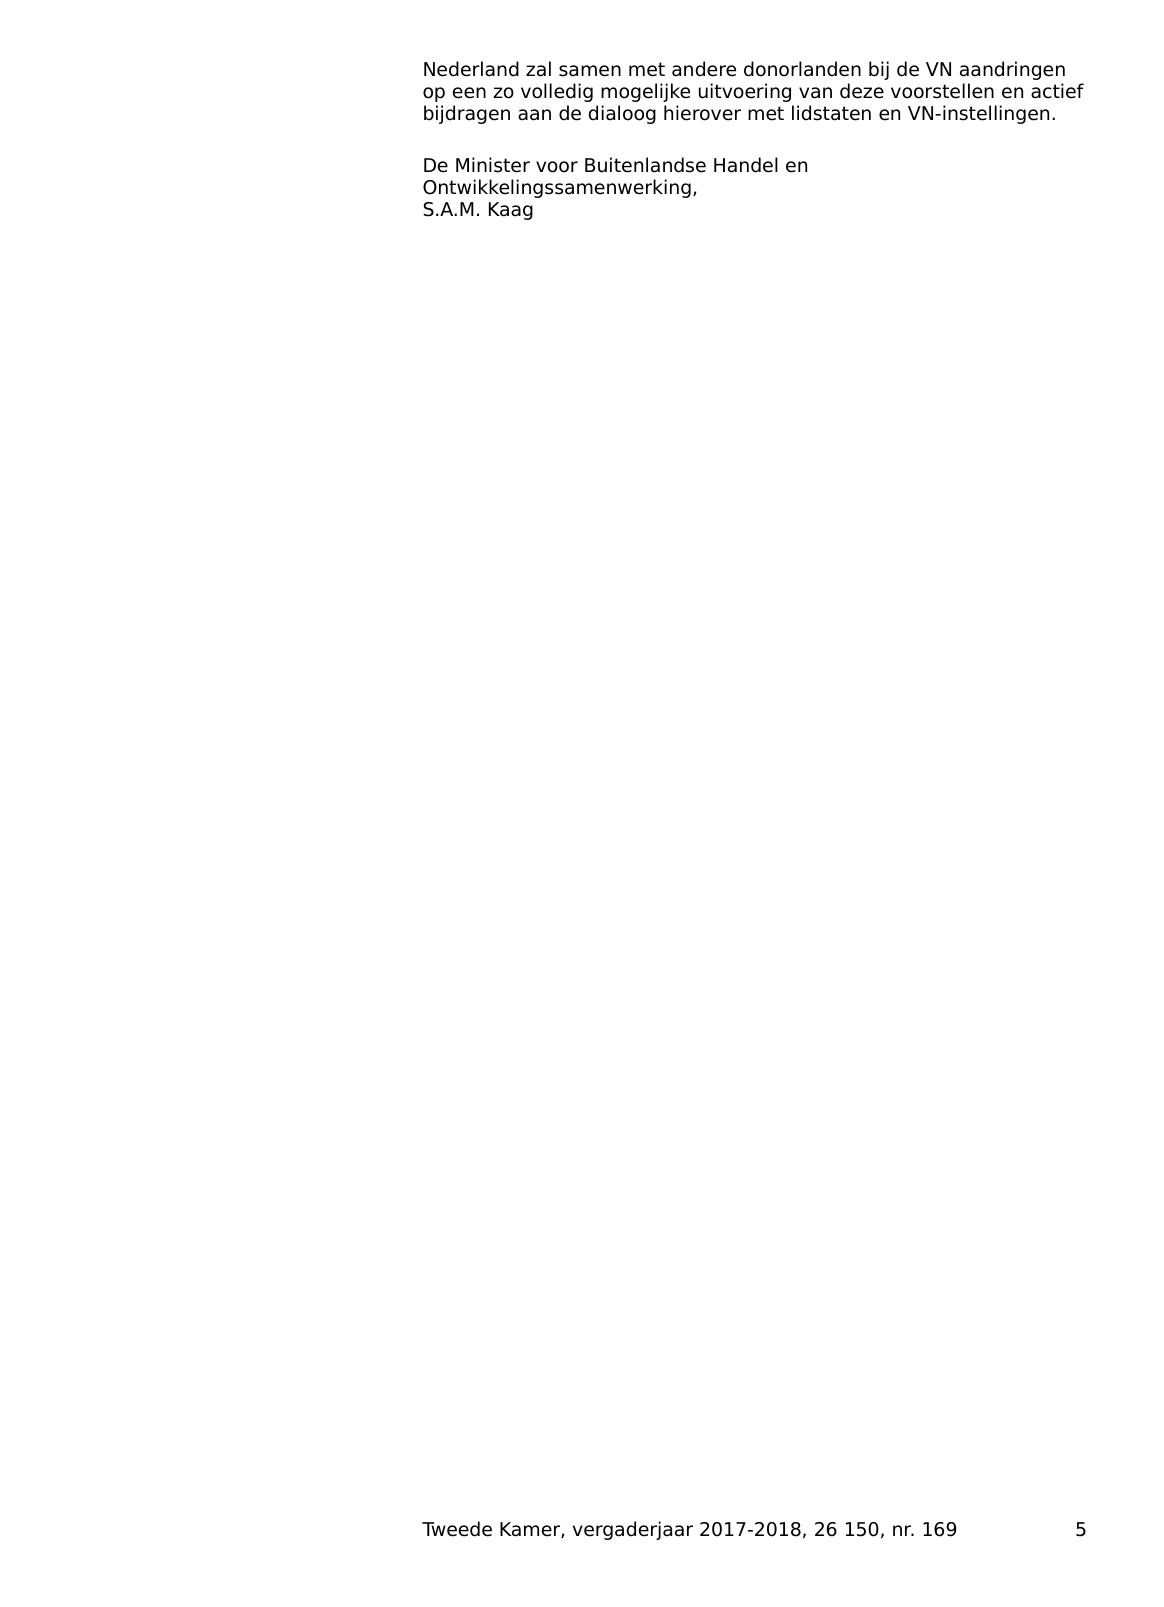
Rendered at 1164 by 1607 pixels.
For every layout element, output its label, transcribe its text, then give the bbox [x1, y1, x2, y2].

text De Minister voor Buitenlandse Handel en Ontwikkelingssamenwerking, S.A.M. Kaag [422, 155, 1087, 221]
text Nederland zal samen met andere donorlanden bij de VN aandringen op een zo volledig mogelijke uitvoering van deze voorstellen en actief bijdragen aan de dialoog hierover met lidstaten en VN-instellingen. [422, 59, 1087, 125]
